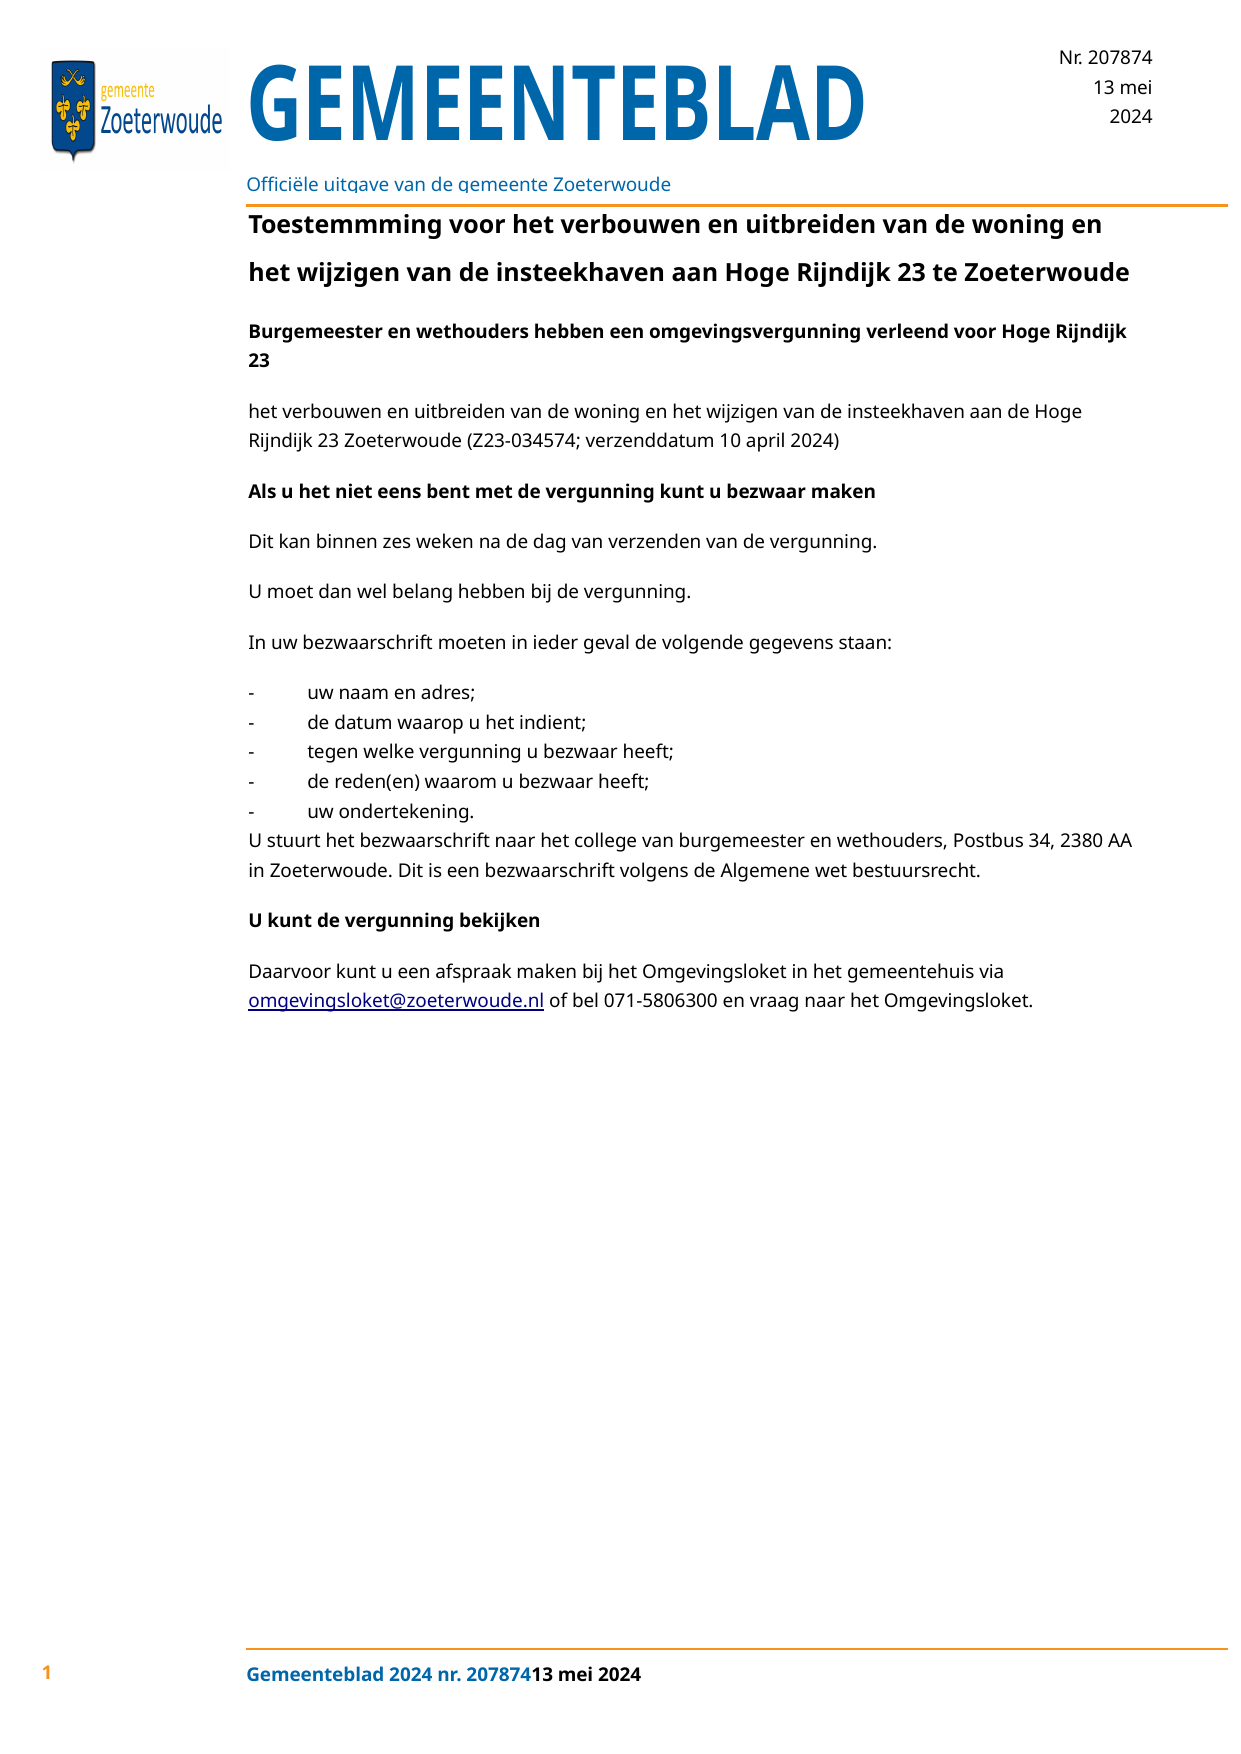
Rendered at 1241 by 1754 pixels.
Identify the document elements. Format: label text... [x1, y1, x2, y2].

text het verbouwen en uitbreiden van de woning en het wijzigen van de insteekhaven aan de Hoge Rijndijk 23 Zoeterwoude (Z23-034574; verzenddatum 10 april 2024) [248, 398, 1152, 453]
picture [41, 47, 231, 172]
list de datum waarop u het indient; [248, 709, 1152, 735]
list uw naam en adres; [248, 679, 1152, 705]
list tegen welke vergunning u bezwaar heeft; [248, 739, 1152, 764]
list de reden(en) waarom u bezwaar heeft; [248, 768, 1152, 794]
text Toestemmming voor het verbouwen en uitbreiden van de woning en het wijzigen van de insteekhaven aan Hoge Rijndijk 23 te Zoeterwoude [248, 207, 1152, 288]
text U moet dan wel belang hebben bij de vergunning. [248, 579, 1152, 604]
text Als u het niet eens bent met de vergunning kunt u bezwaar maken [248, 478, 1152, 504]
text Burgemeester en wethouders hebben een omgevingsvergunning verleend voor Hoge Rijndijk 23 [248, 318, 1152, 373]
text U stuurt het bezwaarschrift naar het college van burgemeester en wethouders, Postbus 34, 2380 AA in Zoeterwoude. Dit is een bezwaarschrift volgens de Algemene wet bestuursrecht. [248, 827, 1152, 883]
text U kunt de vergunning bekijken [248, 907, 1152, 933]
text In uw bezwaarschrift moeten in ieder geval de volgende gegevens staan: [248, 629, 1152, 655]
text Dit kan binnen zes weken na de dag van verzenden van de vergunning. [248, 528, 1152, 554]
list uw ondertekening. [248, 798, 1152, 824]
text Daarvoor kunt u een afspraak maken bij het Omgevingsloket in het gemeentehuis via omgevingsloket@zoeterwoude.nl of bel 071-5806300 en vraag naar het Omgevingsloket. [248, 958, 1152, 1013]
